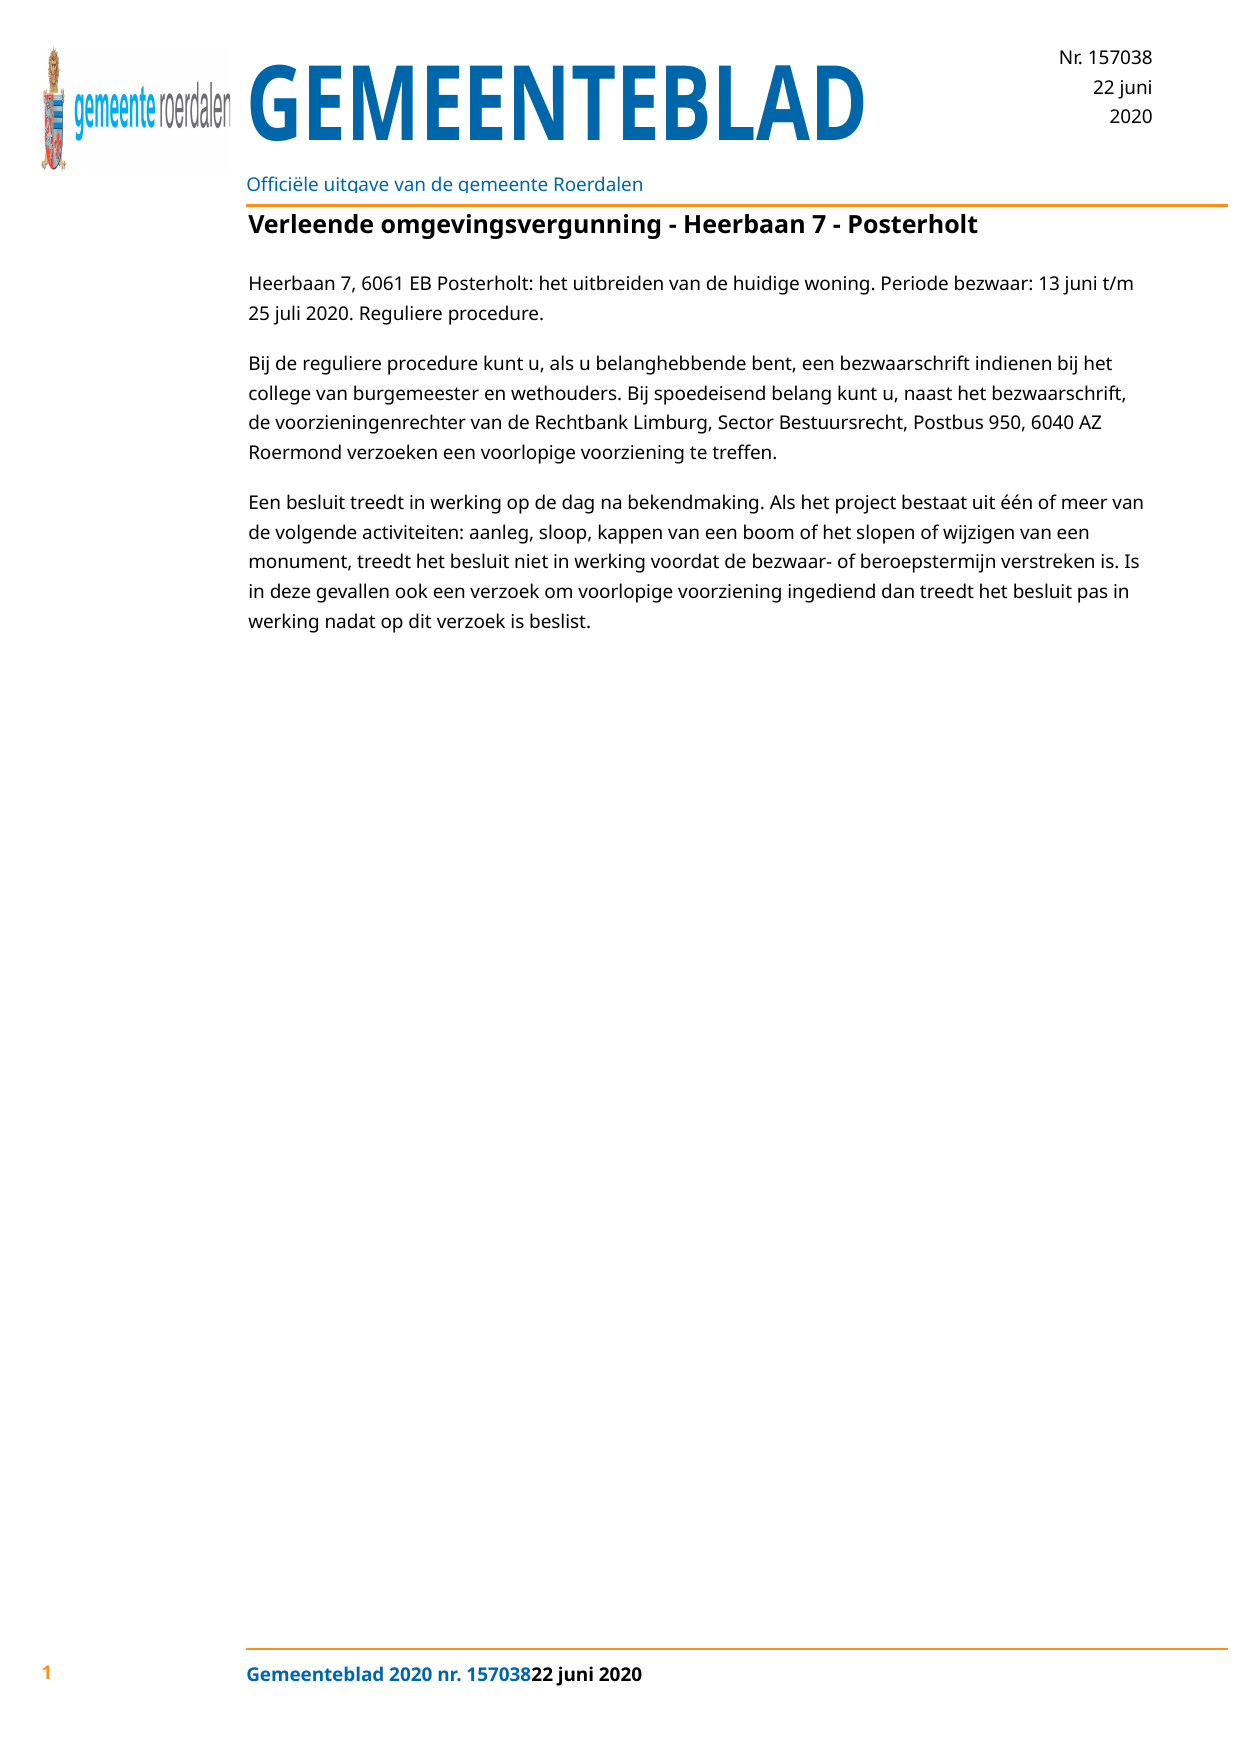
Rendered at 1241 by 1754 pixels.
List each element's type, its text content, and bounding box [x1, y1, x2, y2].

text Heerbaan 7, 6061 EB Posterholt: het uitbreiden van de huidige woning. Periode bezwaar: 13 juni t/m 25 juli 2020. Reguliere procedure. [248, 270, 1152, 326]
text Een besluit treedt in werking op de dag na bekendmaking. Als het project bestaat uit één of meer van de volgende activiteiten: aanleg, sloop, kappen van een boom of het slopen of wijzigen van een monument, treedt het besluit niet in werking voordat de bezwaar- of beroepstermijn verstreken is. Is in deze gevallen ook een verzoek om voorlopige voorziening ingediend dan treedt het besluit pas in werking nadat op dit verzoek is beslist. [248, 489, 1152, 633]
picture [41, 47, 231, 172]
text Bij de reguliere procedure kunt u, als u belanghebbende bent, een bezwaarschrift indienen bij het college van burgemeester en wethouders. Bij spoedeisend belang kunt u, naast het bezwaarschrift, de voorzieningenrechter van de Rechtbank Limburg, Sector Bestuursrecht, Postbus 950, 6040 AZ Roermond verzoeken een voorlopige voorziening te treffen. [248, 350, 1152, 465]
text Verleende omgevingsvergunning - Heerbaan 7 - Posterholt [248, 207, 1152, 241]
